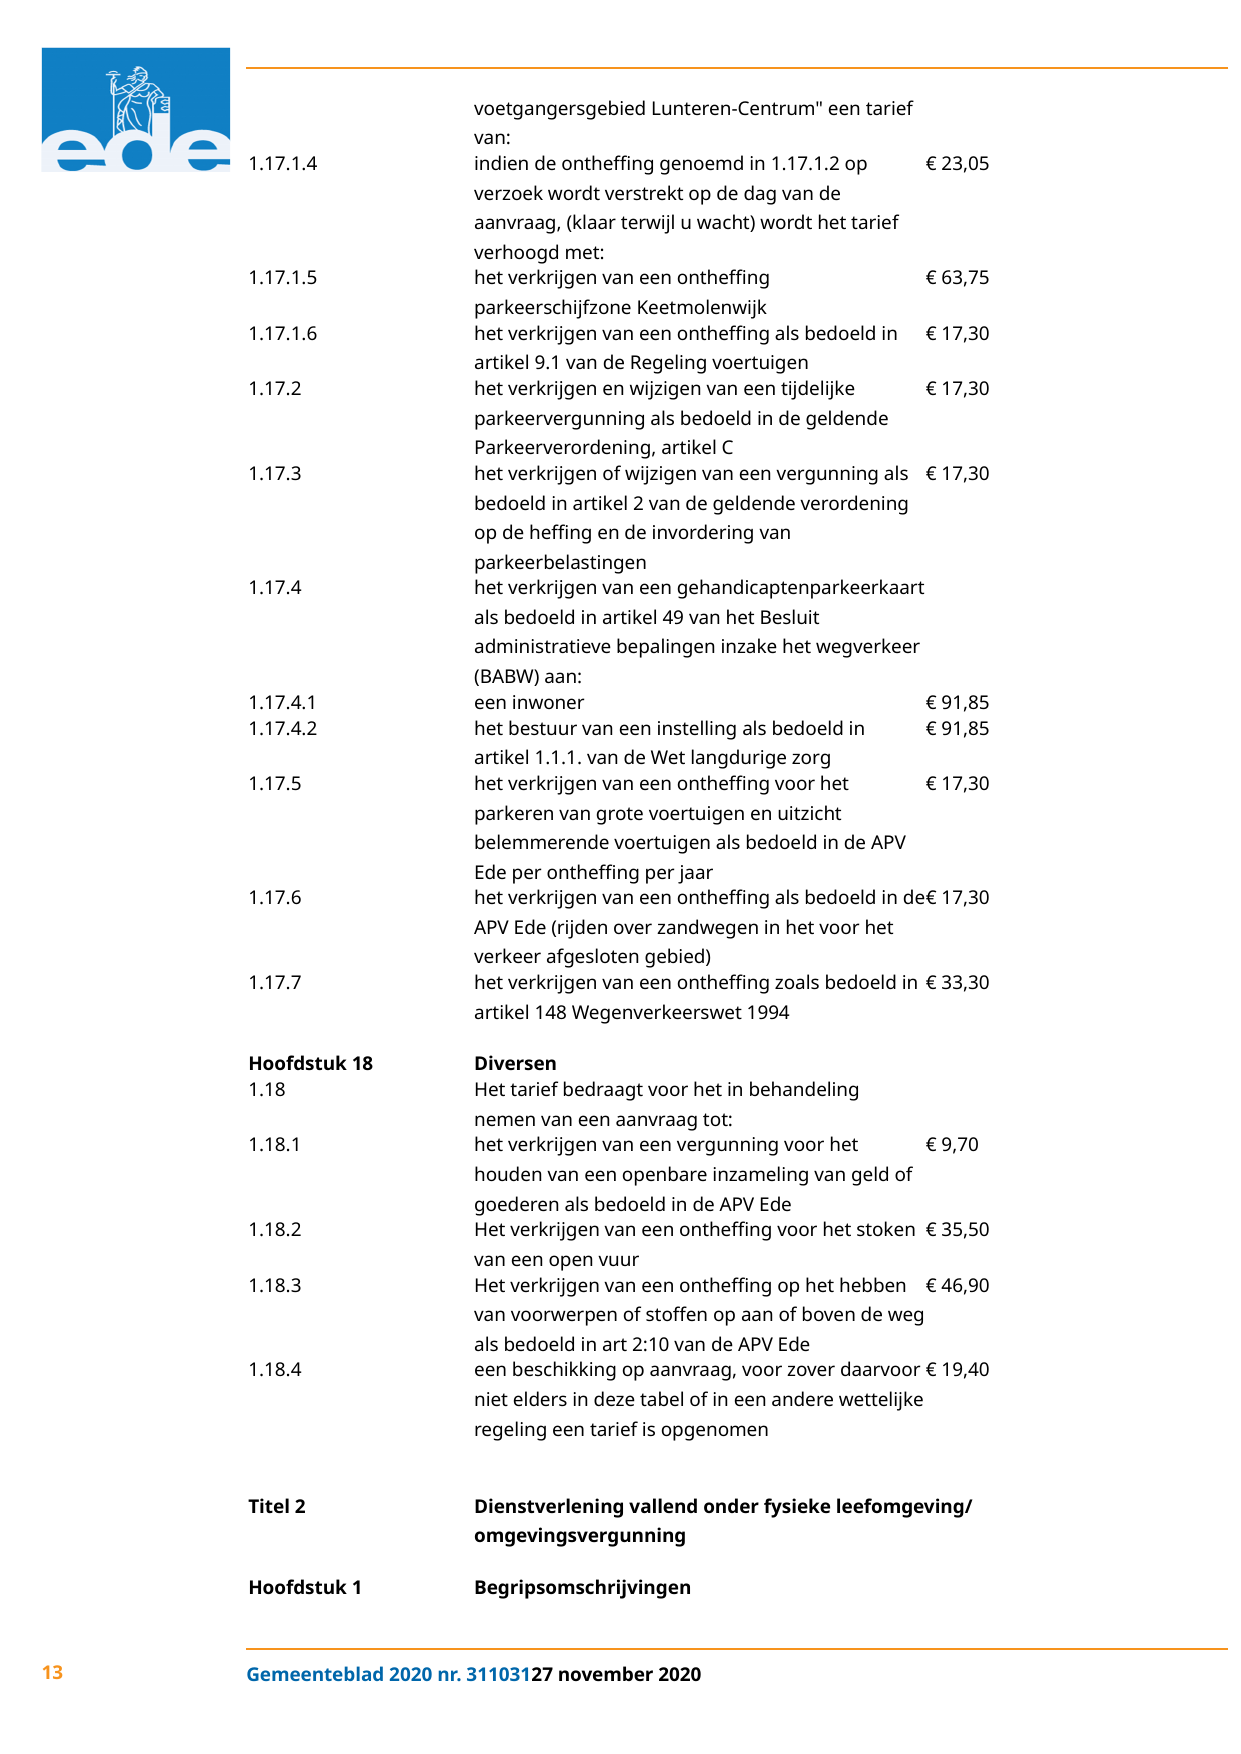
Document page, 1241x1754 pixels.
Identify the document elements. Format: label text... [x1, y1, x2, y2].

table_cell € 23,05 [926, 150, 1152, 264]
table_cell [926, 1548, 1152, 1574]
table_cell [248, 1442, 474, 1467]
table_cell 1.17.4.2 [248, 715, 474, 770]
table_cell [248, 1467, 474, 1493]
table_cell [248, 95, 474, 150]
table_cell € 91,85 [926, 715, 1152, 770]
table_cell 1.17.1.6 [248, 320, 474, 375]
table_cell voetgangersgebied Lunteren-Centrum" een tarief van: [474, 95, 926, 150]
table_cell [248, 1025, 474, 1051]
table_cell 1.17.4 [248, 575, 474, 689]
table_cell Het verkrijgen van een ontheffing voor het stoken van een open vuur [474, 1216, 926, 1272]
table_cell [926, 1574, 1152, 1600]
table_cell Titel 2 [248, 1493, 474, 1548]
table_cell € 17,30 [926, 320, 1152, 375]
table_cell € 9,70 [926, 1132, 1152, 1216]
table_cell [248, 1548, 474, 1574]
table_cell [926, 1076, 1152, 1132]
table_cell het verkrijgen van een ontheffing parkeerschijfzone Keetmolenwijk [474, 265, 926, 320]
table_cell 1.17.6 [248, 885, 474, 969]
table_cell het verkrijgen van een ontheffing als bedoeld in de APV Ede (rijden over zandwegen in het voor het verkeer afgesloten gebied) [474, 885, 926, 969]
table_cell 1.18 [248, 1076, 474, 1132]
table_cell 1.17.4.1 [248, 689, 474, 715]
table_cell het verkrijgen van een vergunning voor het houden van een openbare inzameling van geld of goederen als bedoeld in de APV Ede [474, 1132, 926, 1216]
table_cell 1.18.3 [248, 1272, 474, 1357]
table_cell het verkrijgen of wijzigen van een vergunning als bedoeld in artikel 2 van de geldende verordening op de heffing en de invordering van parkeerbelastingen [474, 460, 926, 574]
table_cell het verkrijgen van een ontheffing voor het parkeren van grote voertuigen en uitzicht belemmerende voertuigen als bedoeld in de APV Ede per ontheffing per jaar [474, 770, 926, 884]
table_cell [926, 95, 1152, 150]
table_cell een beschikking op aanvraag, voor zover daarvoor niet elders in deze tabel of in een andere wettelijke regeling een tarief is opgenomen [474, 1357, 926, 1442]
picture [41, 47, 231, 172]
table_cell 1.18.2 [248, 1216, 474, 1272]
table_cell het verkrijgen van een ontheffing zoals bedoeld in artikel 148 Wegenverkeerswet 1994 [474, 970, 926, 1025]
table_cell 1.18.1 [248, 1132, 474, 1216]
table_cell € 17,30 [926, 770, 1152, 884]
table_cell [926, 575, 1152, 689]
table_cell het verkrijgen van een gehandicaptenparkeerkaart als bedoeld in artikel 49 van het Besluit administratieve bepalingen inzake het wegverkeer (BABW) aan: [474, 575, 926, 689]
table_cell [926, 1467, 1152, 1493]
table_cell € 19,40 [926, 1357, 1152, 1442]
table_cell het verkrijgen en wijzigen van een tijdelijke parkeervergunning als bedoeld in de geldende Parkeerverordening, artikel C [474, 375, 926, 460]
table_cell € 63,75 [926, 265, 1152, 320]
table_cell [926, 1051, 1152, 1076]
table_cell Begripsomschrijvingen [474, 1574, 926, 1600]
table_cell € 35,50 [926, 1216, 1152, 1272]
table_cell 1.17.1.4 [248, 150, 474, 264]
table_cell Hoofdstuk 18 [248, 1051, 474, 1076]
table_cell € 46,90 [926, 1272, 1152, 1357]
table_cell Hoofdstuk 1 [248, 1574, 474, 1600]
table_cell 1.17.2 [248, 375, 474, 460]
table_cell [474, 1548, 926, 1574]
table_cell € 17,30 [926, 375, 1152, 460]
table_cell Het verkrijgen van een ontheffing op het hebben van voorwerpen of stoffen op aan of boven de weg als bedoeld in art 2:10 van de APV Ede [474, 1272, 926, 1357]
table_cell 1.18.4 [248, 1357, 474, 1442]
table_cell het bestuur van een instelling als bedoeld in artikel 1.1.1. van de Wet langdurige zorg [474, 715, 926, 770]
table_cell Diversen [474, 1051, 926, 1076]
table_cell het verkrijgen van een ontheffing als bedoeld in artikel 9.1 van de Regeling voertuigen [474, 320, 926, 375]
table_cell [926, 1025, 1152, 1051]
table_cell € 17,30 [926, 460, 1152, 574]
table_cell 1.17.3 [248, 460, 474, 574]
table_cell Dienstverlening vallend onder fysieke leefomgeving/ omgevingsvergunning [474, 1493, 1152, 1548]
table_cell [474, 1442, 926, 1467]
table_cell een inwoner [474, 689, 926, 715]
table_cell € 91,85 [926, 689, 1152, 715]
table_cell 1.17.7 [248, 970, 474, 1025]
table_cell indien de ontheffing genoemd in 1.17.1.2 op verzoek wordt verstrekt op de dag van de aanvraag, (klaar terwijl u wacht) wordt het tarief verhoogd met: [474, 150, 926, 264]
table_cell 1.17.1.5 [248, 265, 474, 320]
table_cell Het tarief bedraagt voor het in behandeling nemen van een aanvraag tot: [474, 1076, 926, 1132]
table_cell € 17,30 [926, 885, 1152, 969]
table_cell [926, 1442, 1152, 1467]
table_cell € 33,30 [926, 970, 1152, 1025]
table_cell [474, 1467, 926, 1493]
table_cell 1.17.5 [248, 770, 474, 884]
table_cell [474, 1025, 926, 1051]
